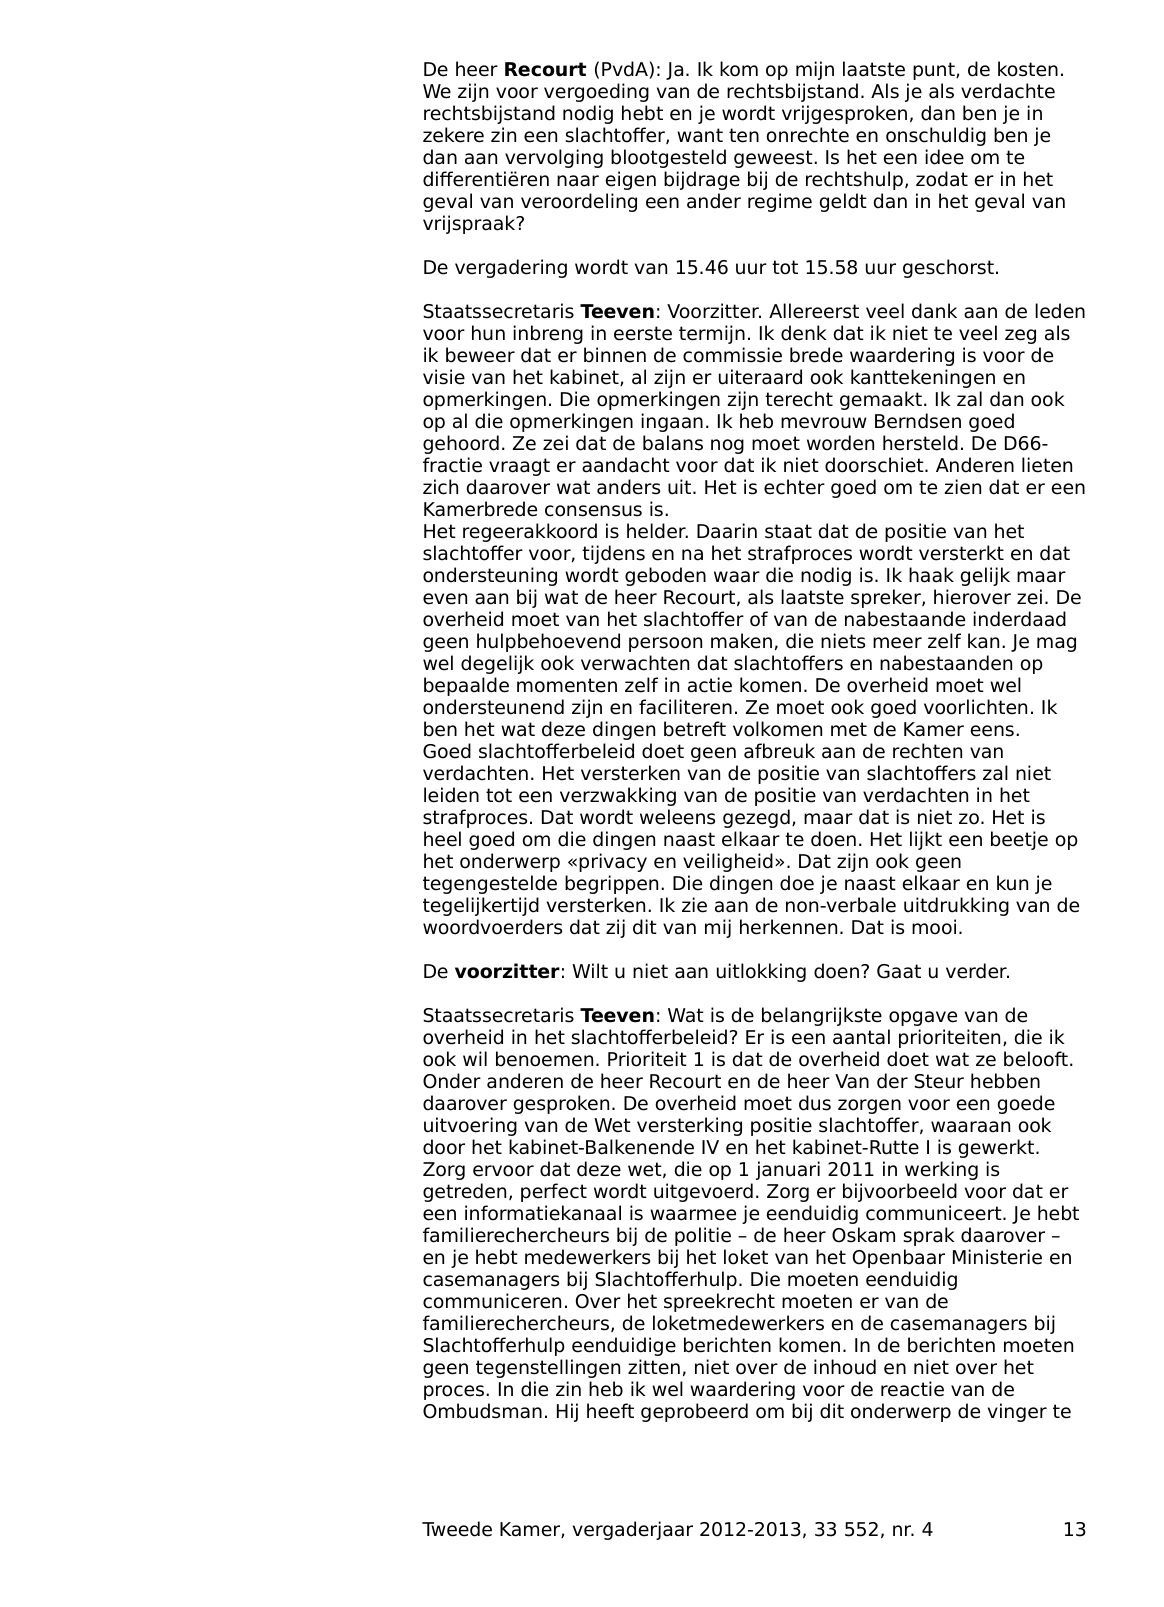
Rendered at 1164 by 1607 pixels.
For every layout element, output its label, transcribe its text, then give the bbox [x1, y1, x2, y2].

text De heer Recourt (PvdA): Ja. Ik kom op mijn laatste punt, de kosten. We zijn voor vergoeding van de rechtsbijstand. Als je als verdachte rechtsbijstand nodig hebt en je wordt vrijgesproken, dan ben je in zekere zin een slachtoffer, want ten onrechte en onschuldig ben je dan aan vervolging blootgesteld geweest. Is het een idee om te differentiëren naar eigen bijdrage bij de rechtshulp, zodat er in het geval van veroordeling een ander regime geldt dan in het geval van vrijspraak? [422, 59, 1087, 235]
text De voorzitter: Wilt u niet aan uitlokking doen? Gaat u verder. [422, 961, 1087, 983]
text Staatssecretaris Teeven: Wat is de belangrijkste opgave van de overheid in het slachtofferbeleid? Er is een aantal prioriteiten, die ik ook wil benoemen. Prioriteit 1 is dat de overheid doet wat ze belooft. Onder anderen de heer Recourt en de heer Van der Steur hebben daarover gesproken. De overheid moet dus zorgen voor een goede uitvoering van de Wet versterking positie slachtoffer, waaraan ook door het kabinet-Balkenende IV en het kabinet-Rutte I is gewerkt. Zorg ervoor dat deze wet, die op 1 januari 2011 in werking is getreden, perfect wordt uitgevoerd. Zorg er bijvoorbeeld voor dat er een informatiekanaal is waarmee je eenduidig communiceert. Je hebt familierechercheurs bij de politie – de heer Oskam sprak daarover – en je hebt medewerkers bij het loket van het Openbaar Ministerie en casemanagers bij Slachtofferhulp. Die moeten eenduidig communiceren. Over het spreekrecht moeten er van de familierechercheurs, de loketmedewerkers en de casemanagers bij Slachtofferhulp eenduidige berichten komen. In de berichten moeten geen tegenstellingen zitten, niet over de inhoud en niet over het proces. In die zin heb ik wel waardering voor de reactie van de Ombudsman. Hij heeft geprobeerd om bij dit onderwerp de vinger te [422, 1005, 1087, 1423]
text Goed slachtofferbeleid doet geen afbreuk aan de rechten van verdachten. Het versterken van de positie van slachtoffers zal niet leiden tot een verzwakking van de positie van verdachten in het strafproces. Dat wordt weleens gezegd, maar dat is niet zo. Het is heel goed om die dingen naast elkaar te doen. Het lijkt een beetje op het onderwerp «privacy en veiligheid». Dat zijn ook geen tegengestelde begrippen. Die dingen doe je naast elkaar en kun je tegelijkertijd versterken. Ik zie aan de non-verbale uitdrukking van de woordvoerders dat zij dit van mij herkennen. Dat is mooi. [422, 741, 1087, 939]
text Het regeerakkoord is helder. Daarin staat dat de positie van het slachtoffer voor, tijdens en na het strafproces wordt versterkt en dat ondersteuning wordt geboden waar die nodig is. Ik haak gelijk maar even aan bij wat de heer Recourt, als laatste spreker, hierover zei. De overheid moet van het slachtoffer of van de nabestaande inderdaad geen hulpbehoevend persoon maken, die niets meer zelf kan. Je mag wel degelijk ook verwachten dat slachtoffers en nabestaanden op bepaalde momenten zelf in actie komen. De overheid moet wel ondersteunend zijn en faciliteren. Ze moet ook goed voorlichten. Ik ben het wat deze dingen betreft volkomen met de Kamer eens. [422, 521, 1087, 741]
text Staatssecretaris Teeven: Voorzitter. Allereerst veel dank aan de leden voor hun inbreng in eerste termijn. Ik denk dat ik niet te veel zeg als ik beweer dat er binnen de commissie brede waardering is voor de visie van het kabinet, al zijn er uiteraard ook kanttekeningen en opmerkingen. Die opmerkingen zijn terecht gemaakt. Ik zal dan ook op al die opmerkingen ingaan. Ik heb mevrouw Berndsen goed gehoord. Ze zei dat de balans nog moet worden hersteld. De D66-fractie vraagt er aandacht voor dat ik niet doorschiet. Anderen lieten zich daarover wat anders uit. Het is echter goed om te zien dat er een Kamerbrede consensus is. [422, 301, 1087, 521]
text De vergadering wordt van 15.46 uur tot 15.58 uur geschorst. [422, 257, 1087, 279]
